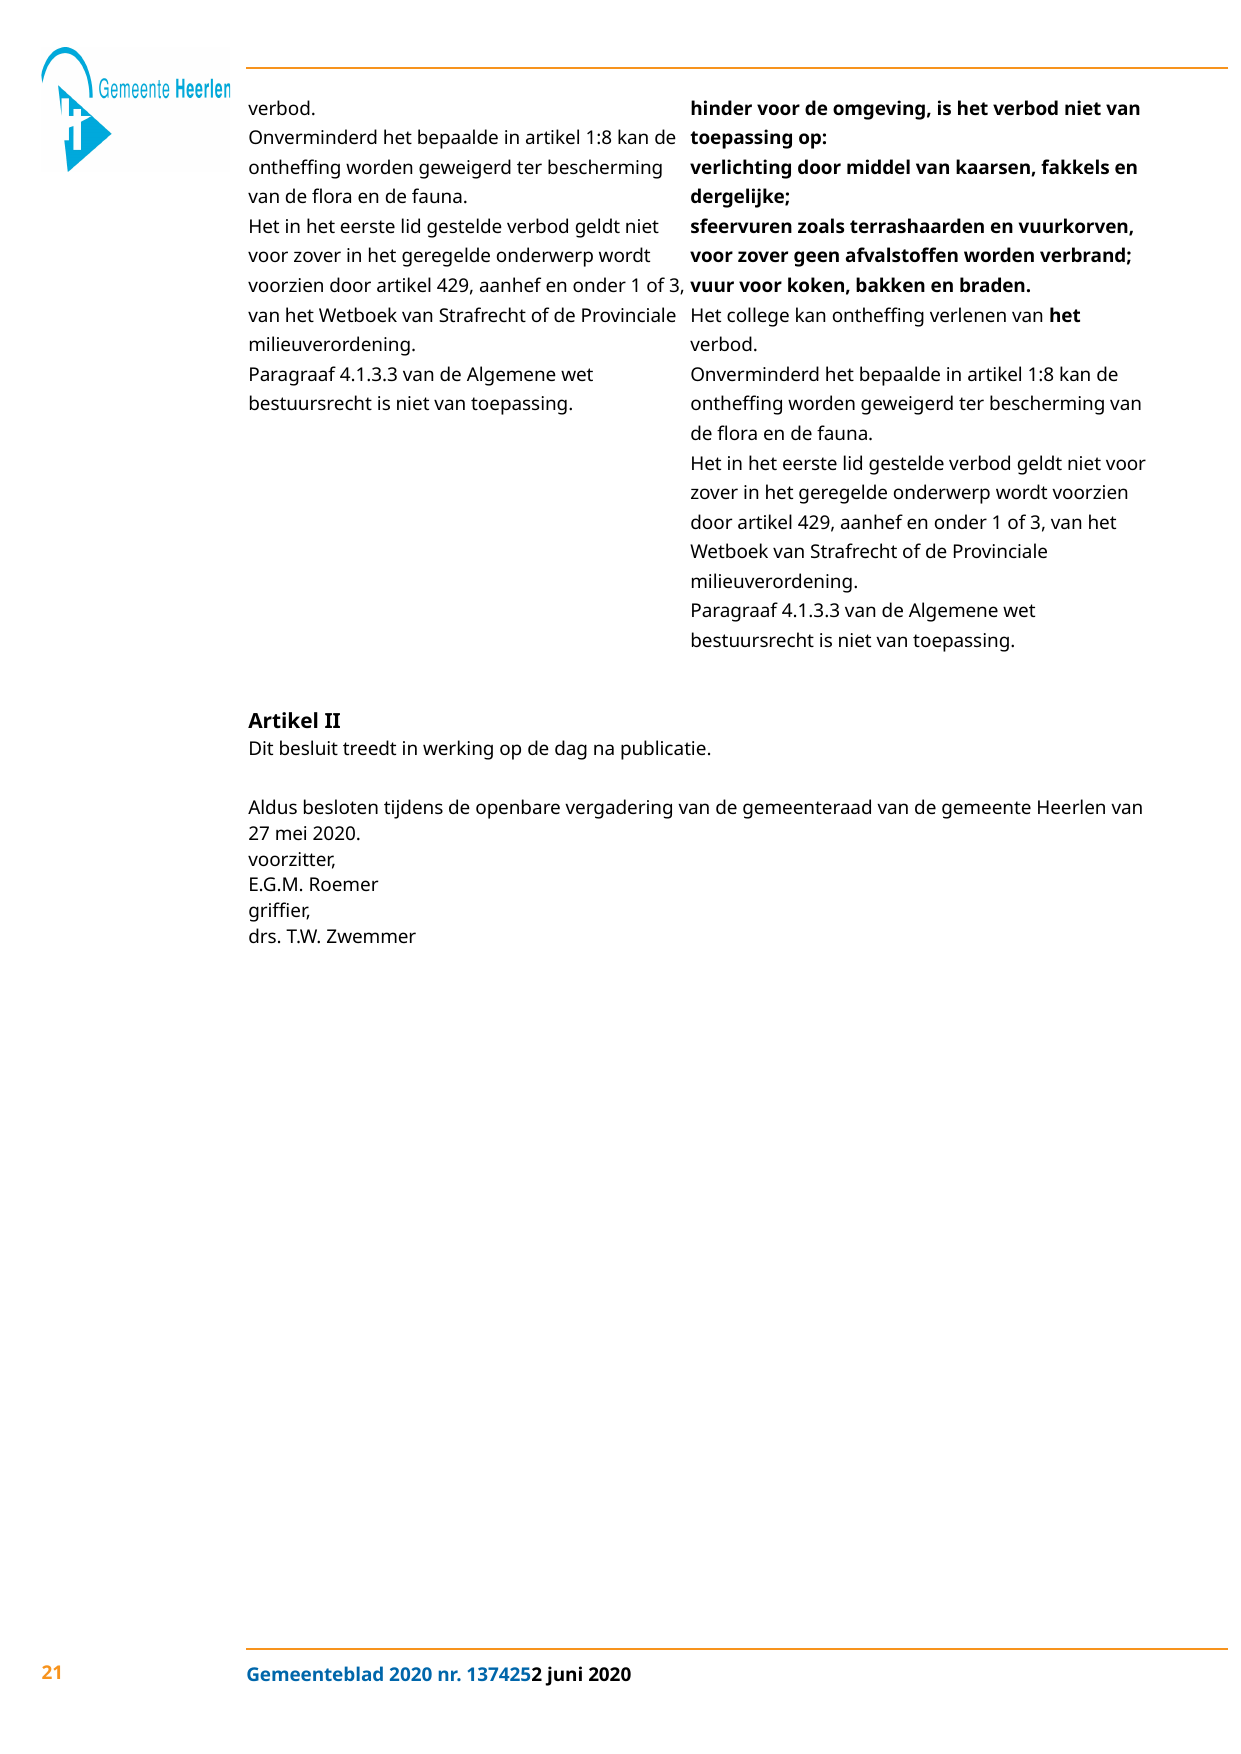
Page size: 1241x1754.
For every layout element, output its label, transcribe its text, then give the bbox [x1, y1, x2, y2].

table_header hinder voor de omgeving, is het verbod niet van toepassing op: verlichting door middel van kaarsen, fakkels en dergelijke; sfeervuren zoals terrashaarden en vuurkorven, voor zover geen afvalstoffen worden verbrand; vuur voor koken, bakken en braden. Het college kan ontheffing verlenen van het verbod. Onverminderd het bepaalde in artikel 1:8 kan de ontheffing worden geweigerd ter bescherming van de flora en de fauna. Het in het eerste lid gestelde verbod geldt niet voor zover in het geregelde onderwerp wordt voorzien door artikel 429, aanhef en onder 1 of 3, van het Wetboek van Strafrecht of de Provinciale milieuverordening. Paragraaf 4.1.3.3 van de Algemene wet bestuursrecht is niet van toepassing. [690, 95, 1152, 653]
text voorzitter, [248, 846, 1152, 871]
text Aldus besloten tijdens de openbare vergadering van de gemeenteraad van de gemeente Heerlen van 27 mei 2020. [248, 794, 1152, 846]
text E.G.M. Roemer [248, 871, 1152, 897]
picture [41, 47, 231, 172]
text Artikel II [248, 707, 1152, 735]
text Dit besluit treedt in werking op de dag na publicatie. [248, 735, 1152, 761]
text drs. T.W. Zwemmer [248, 923, 1152, 949]
picture [41, 47, 59, 70]
text griffier, [248, 897, 1152, 923]
table_header verbod. Onverminderd het bepaalde in artikel 1:8 kan de ontheffing worden geweigerd ter bescherming van de flora en de fauna. Het in het eerste lid gestelde verbod geldt niet voor zover in het geregelde onderwerp wordt voorzien door artikel 429, aanhef en onder 1 of 3, van het Wetboek van Strafrecht of de Provinciale milieuverordening. Paragraaf 4.1.3.3 van de Algemene wet bestuursrecht is niet van toepassing. [248, 95, 690, 653]
